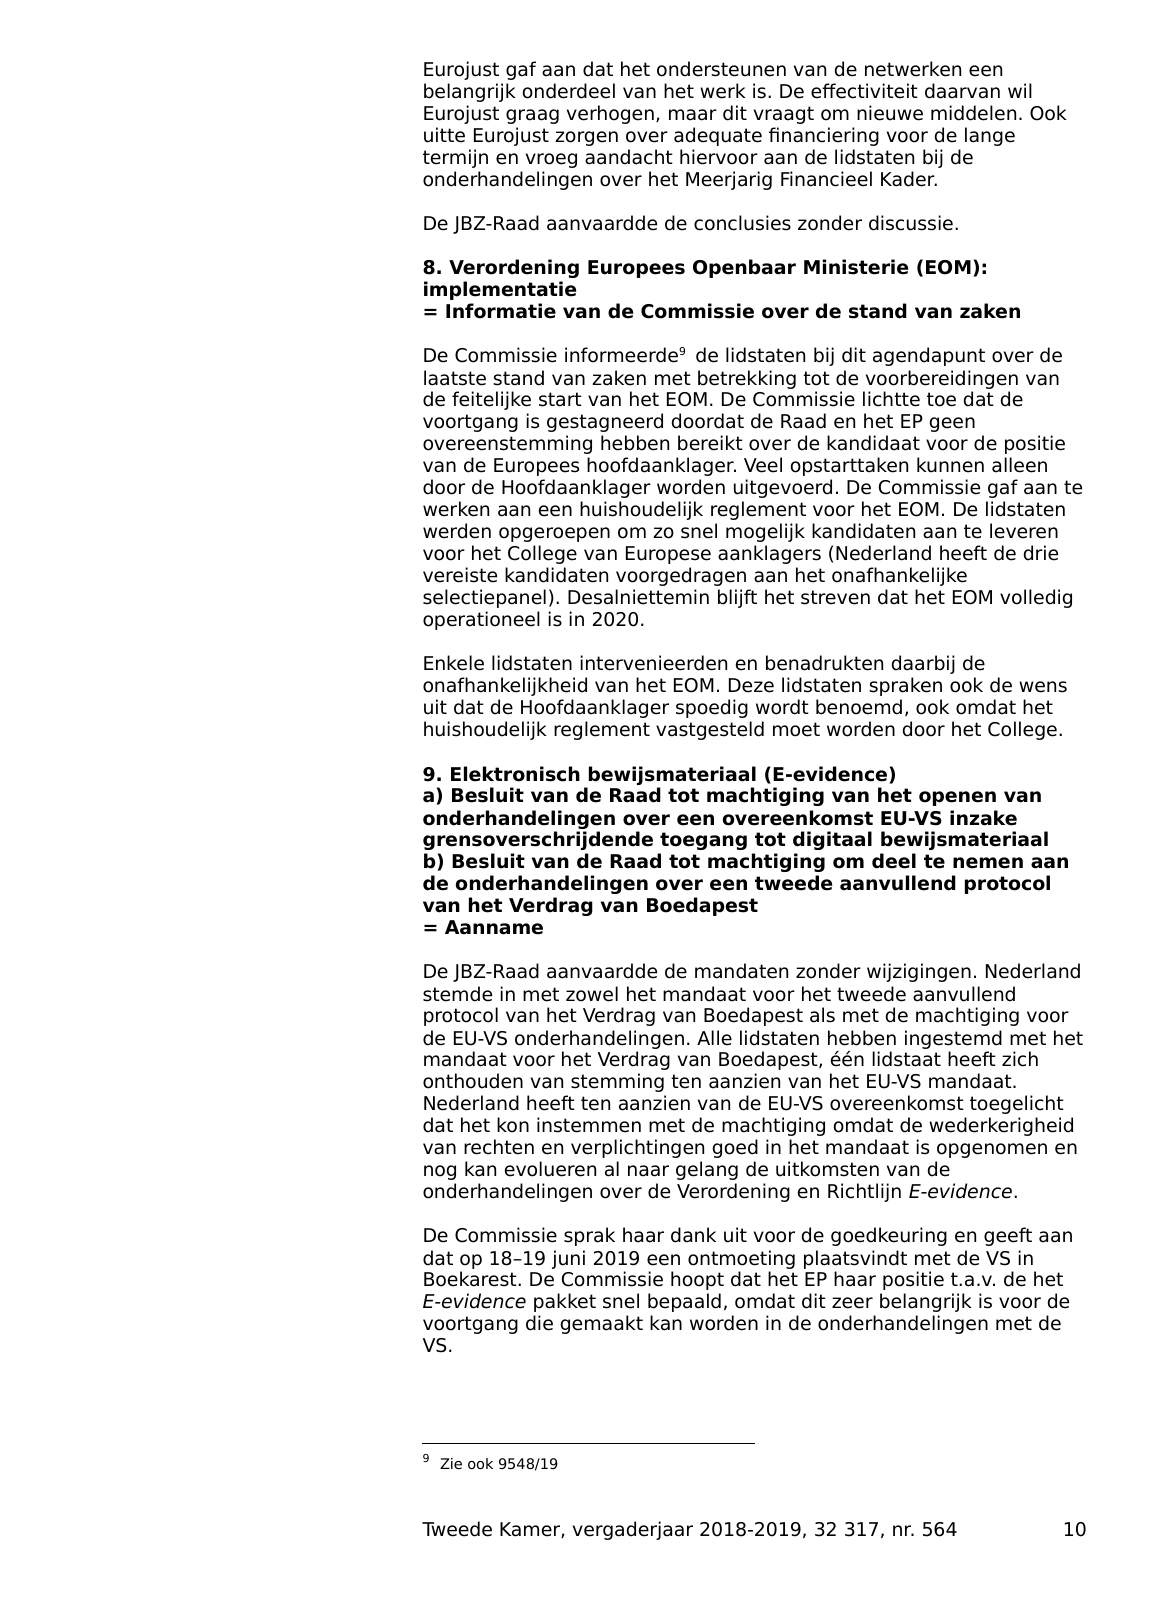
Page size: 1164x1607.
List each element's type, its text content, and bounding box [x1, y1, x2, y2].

text 8. Verordening Europees Openbaar Ministerie (EOM): implementatie [422, 257, 1087, 301]
text Enkele lidstaten intervenieerden en benadrukten daarbij de onafhankelijkheid van het EOM. Deze lidstaten spraken ook de wens uit dat de Hoofdaanklager spoedig wordt benoemd, ook omdat het huishoudelijk reglement vastgesteld moet worden door het College. [422, 653, 1087, 741]
text = Aanname [422, 917, 1087, 939]
text Zie ook 9548/19 [422, 1452, 1087, 1474]
text De Commissie sprak haar dank uit voor de goedkeuring en geeft aan dat op 18–19 juni 2019 een ontmoeting plaatsvindt met de VS in Boekarest. De Commissie hoopt dat het EP haar positie t.a.v. de het E-evidence pakket snel bepaald, omdat dit zeer belangrijk is voor de voortgang die gemaakt kan worden in de onderhandelingen met de VS. [422, 1225, 1087, 1357]
text = Informatie van de Commissie over de stand van zaken [422, 301, 1087, 323]
text 9. Elektronisch bewijsmateriaal (E-evidence) [422, 763, 1087, 785]
text Eurojust gaf aan dat het ondersteunen van de netwerken een belangrijk onderdeel van het werk is. De effectiviteit daarvan wil Eurojust graag verhogen, maar dit vraagt om nieuwe middelen. Ook uitte Eurojust zorgen over adequate financiering voor de lange termijn en vroeg aandacht hiervoor aan de lidstaten bij de onderhandelingen over het Meerjarig Financieel Kader. [422, 59, 1087, 191]
text De JBZ-Raad aanvaardde de mandaten zonder wijzigingen. Nederland stemde in met zowel het mandaat voor het tweede aanvullend protocol van het Verdrag van Boedapest als met de machtiging voor de EU-VS onderhandelingen. Alle lidstaten hebben ingestemd met het mandaat voor het Verdrag van Boedapest, één lidstaat heeft zich onthouden van stemming ten aanzien van het EU-VS mandaat. Nederland heeft ten aanzien van de EU-VS overeenkomst toegelicht dat het kon instemmen met de machtiging omdat de wederkerigheid van rechten en verplichtingen goed in het mandaat is opgenomen en nog kan evolueren al naar gelang de uitkomsten van de onderhandelingen over de Verordening en Richtlijn E-evidence. [422, 961, 1087, 1203]
text De Commissie informeerde de lidstaten bij dit agendapunt over de laatste stand van zaken met betrekking tot de voorbereidingen van de feitelijke start van het EOM. De Commissie lichtte toe dat de voortgang is gestagneerd doordat de Raad en het EP geen overeenstemming hebben bereikt over de kandidaat voor de positie van de Europees hoofdaanklager. Veel opstarttaken kunnen alleen door de Hoofdaanklager worden uitgevoerd. De Commissie gaf aan te werken aan een huishoudelijk reglement voor het EOM. De lidstaten werden opgeroepen om zo snel mogelijk kandidaten aan te leveren voor het College van Europese aanklagers (Nederland heeft de drie vereiste kandidaten voorgedragen aan het onafhankelijke selectiepanel). Desalniettemin blijft het streven dat het EOM volledig operationeel is in 2020. [422, 345, 1087, 631]
text a) Besluit van de Raad tot machtiging van het openen van onderhandelingen over een overeenkomst EU-VS inzake grensoverschrijdende toegang tot digitaal bewijsmateriaal [422, 785, 1087, 851]
text b) Besluit van de Raad tot machtiging om deel te nemen aan de onderhandelingen over een tweede aanvullend protocol van het Verdrag van Boedapest [422, 851, 1087, 917]
text De JBZ-Raad aanvaardde de conclusies zonder discussie. [422, 213, 1087, 235]
